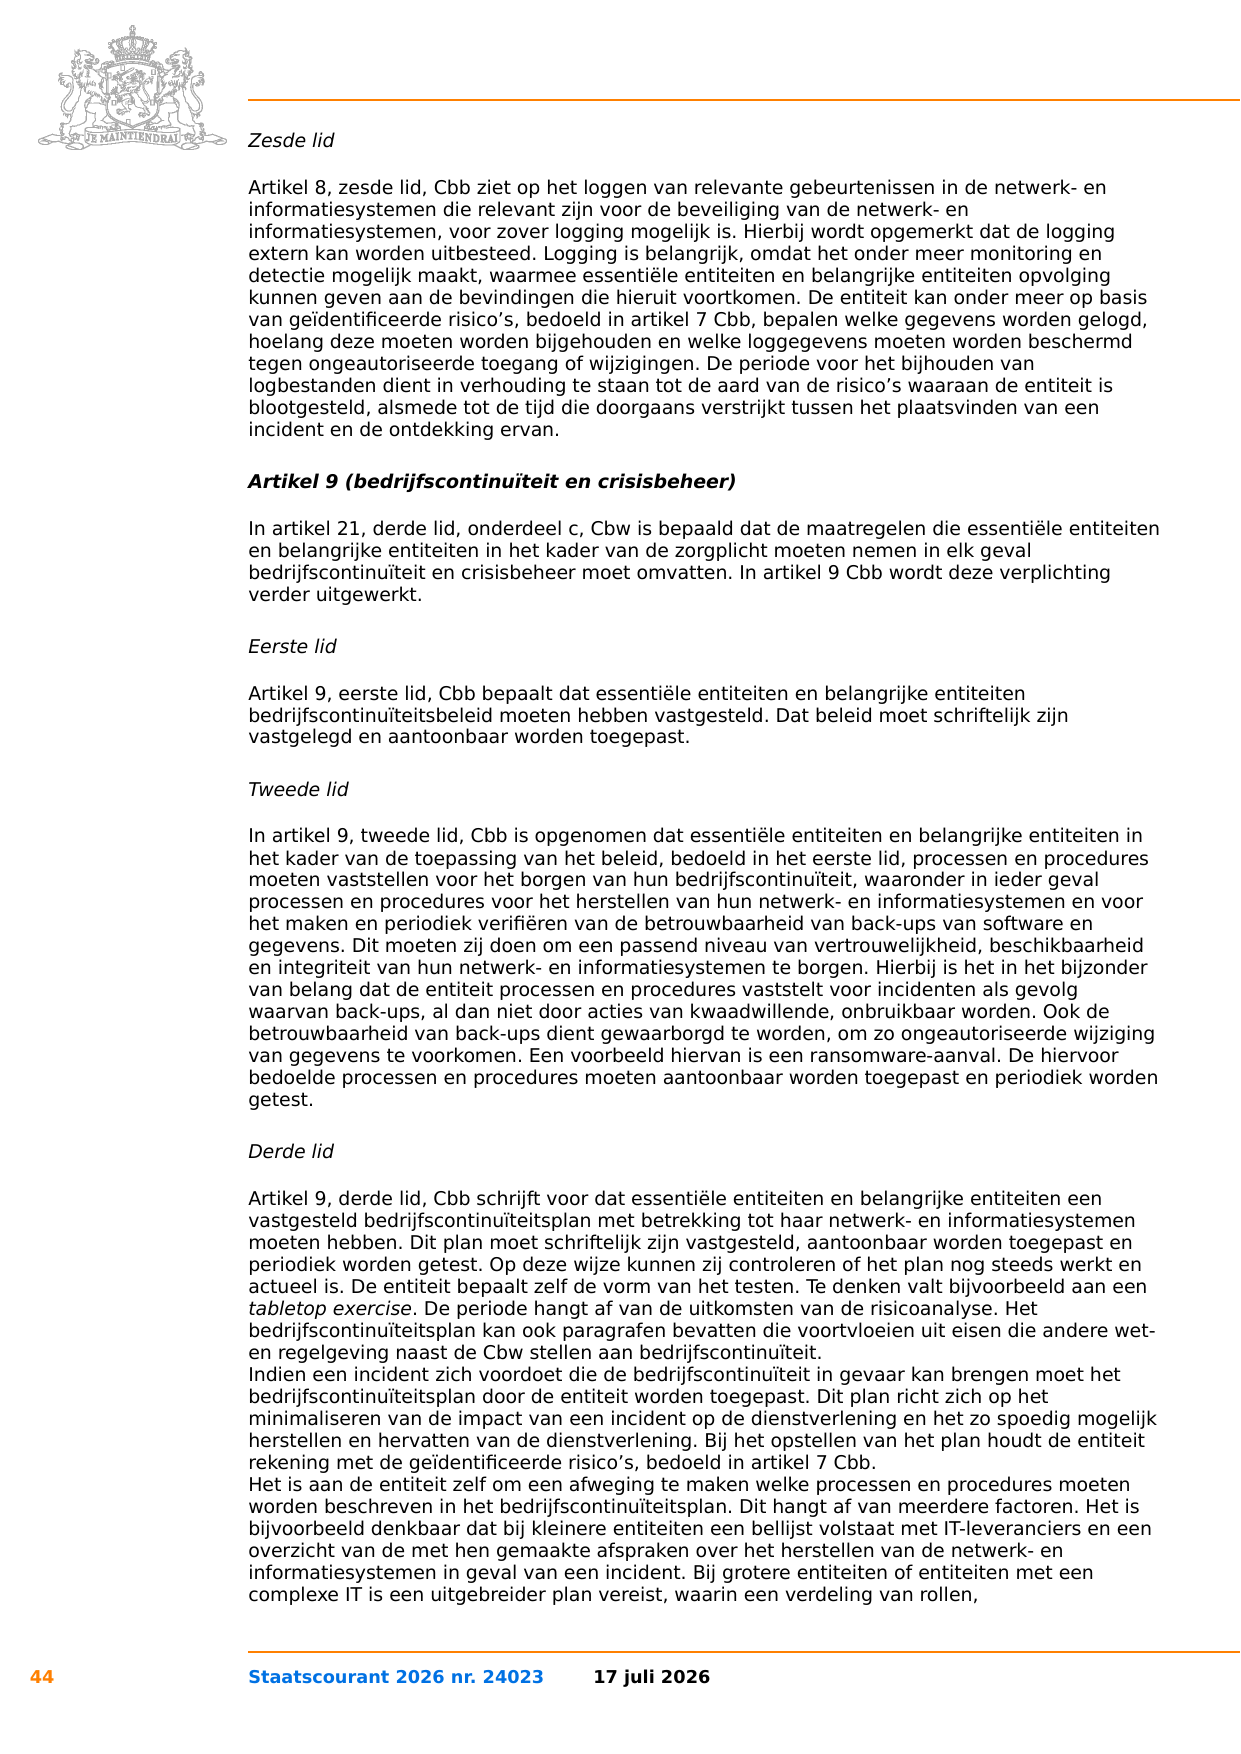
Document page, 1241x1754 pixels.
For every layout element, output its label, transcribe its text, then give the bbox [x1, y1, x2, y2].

subtitle Zesde lid [248, 130, 1163, 152]
text Het is aan de entiteit zelf om een afweging te maken welke processen en procedures moeten worden beschreven in het bedrijfscontinuïteitsplan. Dit hangt af van meerdere factoren. Het is bijvoorbeeld denkbaar dat bij kleinere entiteiten een bellijst volstaat met IT-leveranciers en een overzicht van de met hen gemaakte afspraken over het herstellen van de netwerk- en informatiesystemen in geval van een incident. Bij grotere entiteiten of entiteiten met een complexe IT is een uitgebreider plan vereist, waarin een verdeling van rollen, [248, 1474, 1163, 1606]
subtitle Eerste lid [248, 636, 1163, 657]
subtitle Tweede lid [248, 778, 1163, 800]
text Artikel 9, derde lid, Cbb schrijft voor dat essentiële entiteiten en belangrijke entiteiten een vastgesteld bedrijfscontinuïteitsplan met betrekking tot haar netwerk- en informatiesystemen moeten hebben. Dit plan moet schriftelijk zijn vastgesteld, aantoonbaar worden toegepast en periodiek worden getest. Op deze wijze kunnen zij controleren of het plan nog steeds werkt en actueel is. De entiteit bepaalt zelf de vorm van het testen. Te denken valt bijvoorbeeld aan een tabletop exercise. De periode hangt af van de uitkomsten van de risicoanalyse. Het bedrijfscontinuïteitsplan kan ook paragrafen bevatten die voortvloeien uit eisen die andere wet- en regelgeving naast de Cbw stellen aan bedrijfscontinuïteit. [248, 1188, 1163, 1364]
picture [38, 25, 227, 150]
subtitle Derde lid [248, 1141, 1163, 1163]
subtitle Artikel 9 (bedrijfscontinuïteit en crisisbeheer) [248, 471, 1163, 493]
text In artikel 9, tweede lid, Cbb is opgenomen dat essentiële entiteiten en belangrijke entiteiten in het kader van de toepassing van het beleid, bedoeld in het eerste lid, processen en procedures moeten vaststellen voor het borgen van hun bedrijfscontinuïteit, waaronder in ieder geval processen en procedures voor het herstellen van hun netwerk- en informatiesystemen en voor het maken en periodiek verifiëren van de betrouwbaarheid van back-ups van software en gegevens. Dit moeten zij doen om een passend niveau van vertrouwelijkheid, beschikbaarheid en integriteit van hun netwerk- en informatiesystemen te borgen. Hierbij is het in het bijzonder van belang dat de entiteit processen en procedures vaststelt voor incidenten als gevolg waarvan back-ups, al dan niet door acties van kwaadwillende, onbruikbaar worden. Ook de betrouwbaarheid van back-ups dient gewaarborgd te worden, om zo ongeautoriseerde wijziging van gegevens te voorkomen. Een voorbeeld hiervan is een ransomware-aanval. De hiervoor bedoelde processen en procedures moeten aantoonbaar worden toegepast en periodiek worden getest. [248, 825, 1163, 1111]
text In artikel 21, derde lid, onderdeel c, Cbw is bepaald dat de maatregelen die essentiële entiteiten en belangrijke entiteiten in het kader van de zorgplicht moeten nemen in elk geval bedrijfscontinuïteit en crisisbeheer moet omvatten. In artikel 9 Cbb wordt deze verplichting verder uitgewerkt. [248, 518, 1163, 606]
text Artikel 9, eerste lid, Cbb bepaalt dat essentiële entiteiten en belangrijke entiteiten bedrijfscontinuïteitsbeleid moeten hebben vastgesteld. Dat beleid moet schriftelijk zijn vastgelegd en aantoonbaar worden toegepast. [248, 682, 1163, 748]
text Artikel 8, zesde lid, Cbb ziet op het loggen van relevante gebeurtenissen in de netwerk- en informatiesystemen die relevant zijn voor de beveiliging van de netwerk- en informatiesystemen, voor zover logging mogelijk is. Hierbij wordt opgemerkt dat de logging extern kan worden uitbesteed. Logging is belangrijk, omdat het onder meer monitoring en detectie mogelijk maakt, waarmee essentiële entiteiten en belangrijke entiteiten opvolging kunnen geven aan de bevindingen die hieruit voortkomen. De entiteit kan onder meer op basis van geïdentificeerde risico’s, bedoeld in artikel 7 Cbb, bepalen welke gegevens worden gelogd, hoelang deze moeten worden bijgehouden en welke loggegevens moeten worden beschermd tegen ongeautoriseerde toegang of wijzigingen. De periode voor het bijhouden van logbestanden dient in verhouding te staan tot de aard van de risico’s waaraan de entiteit is blootgesteld, alsmede tot de tijd die doorgaans verstrijkt tussen het plaatsvinden van een incident en de ontdekking ervan. [248, 177, 1163, 441]
text Indien een incident zich voordoet die de bedrijfscontinuïteit in gevaar kan brengen moet het bedrijfscontinuïteitsplan door de entiteit worden toegepast. Dit plan richt zich op het minimaliseren van de impact van een incident op de dienstverlening en het zo spoedig mogelijk herstellen en hervatten van de dienstverlening. Bij het opstellen van het plan houdt de entiteit rekening met de geïdentificeerde risico’s, bedoeld in artikel 7 Cbb. [248, 1364, 1163, 1474]
